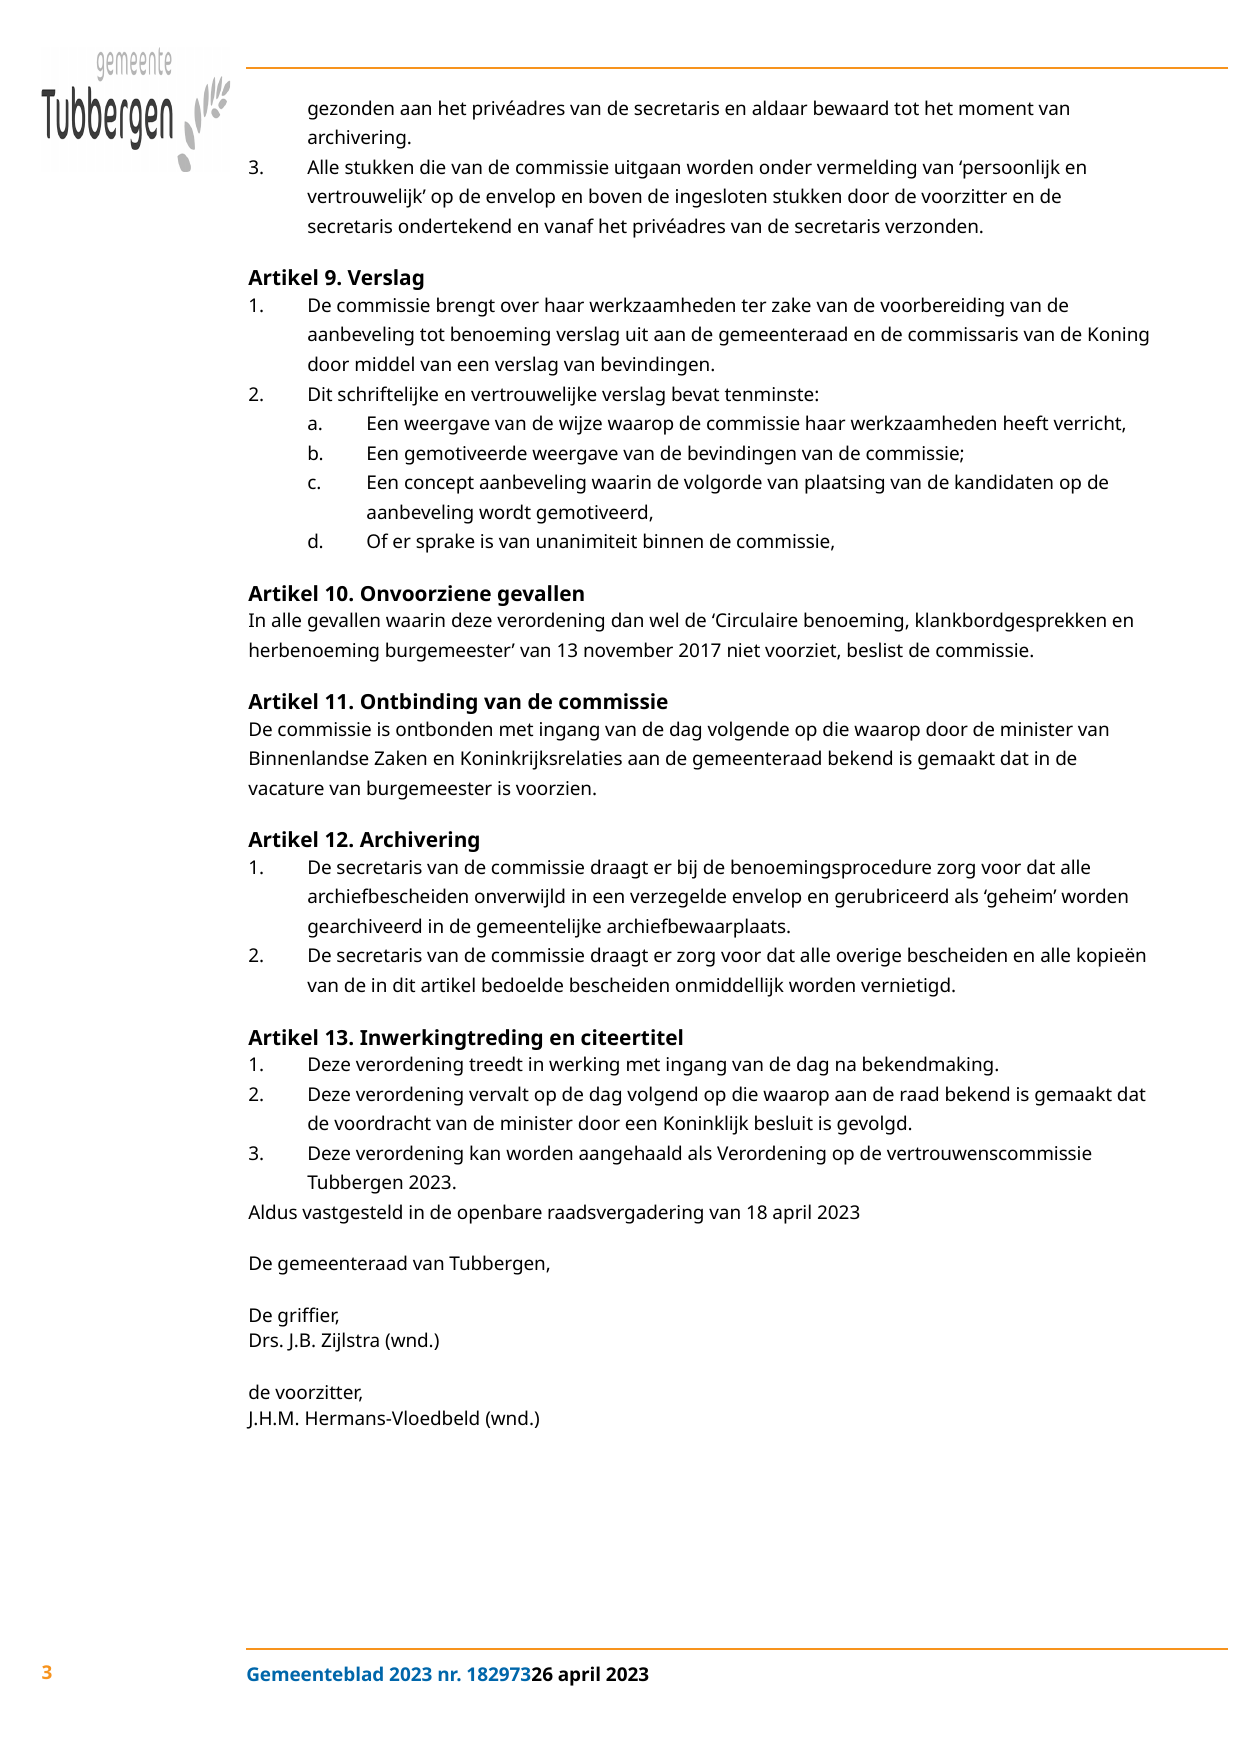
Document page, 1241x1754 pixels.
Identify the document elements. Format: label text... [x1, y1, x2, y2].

text Artikel 12. Archivering [248, 826, 1152, 854]
list Een weergave van de wijze waarop de commissie haar werkzaamheden heeft verricht, [307, 410, 1152, 436]
text de voorzitter, [248, 1379, 1152, 1405]
text Aldus vastgesteld in de openbare raadsvergadering van 18 april 2023 [248, 1199, 1152, 1225]
text De gemeenteraad van Tubbergen, [248, 1251, 1152, 1276]
list Deze verordening treedt in werking met ingang van de dag na bekendmaking. [248, 1051, 1152, 1077]
list Deze verordening vervalt op de dag volgend op die waarop aan de raad bekend is gemaakt dat de voordracht van de minister door een Koninklijk besluit is gevolgd. [248, 1081, 1152, 1136]
list De secretaris van de commissie draagt er bij de benoemingsprocedure zorg voor dat alle archiefbescheiden onverwijld in een verzegelde envelop en gerubriceerd als ‘geheim’ worden gearchiveerd in de gemeentelijke archiefbewaarplaats. [248, 854, 1152, 939]
text J.H.M. Hermans-Vloedbeld (wnd.) [248, 1405, 1152, 1431]
list Deze verordening kan worden aangehaald als Verordening op de vertrouwenscommissie Tubbergen 2023. [248, 1140, 1152, 1195]
list gezonden aan het privéadres van de secretaris en aldaar bewaard tot het moment van archivering. [248, 95, 1152, 150]
text Artikel 13. Inwerkingtreding en citeertitel [248, 1023, 1152, 1051]
text De commissie is ontbonden met ingang van de dag volgende op die waarop door de minister van Binnenlandse Zaken en Koninkrijksrelaties aan de gemeenteraad bekend is gemaakt dat in de vacature van burgemeester is voorzien. [248, 716, 1152, 801]
list Een concept aanbeveling waarin de volgorde van plaatsing van de kandidaten op de aanbeveling wordt gemotiveerd, [307, 469, 1152, 525]
text De griffier, [248, 1302, 1152, 1328]
text Drs. J.B. Zijlstra (wnd.) [248, 1328, 1152, 1353]
list Of er sprake is van unanimiteit binnen de commissie, [307, 529, 1152, 554]
list De commissie brengt over haar werkzaamheden ter zake van de voorbereiding van de aanbeveling tot benoeming verslag uit aan de gemeenteraad en de commissaris van de Koning door middel van een verslag van bevindingen. [248, 292, 1152, 377]
picture [41, 47, 231, 172]
text Artikel 9. Verslag [248, 263, 1152, 292]
list De secretaris van de commissie draagt er zorg voor dat alle overige bescheiden en alle kopieën van de in dit artikel bedoelde bescheiden onmiddellijk worden vernietigd. [248, 943, 1152, 998]
text In alle gevallen waarin deze verordening dan wel de ‘Circulaire benoeming, klankbordgesprekken en herbenoeming burgemeester’ van 13 november 2017 niet voorziet, beslist de commissie. [248, 607, 1152, 663]
list Alle stukken die van de commissie uitgaan worden onder vermelding van ‘persoonlijk en vertrouwelijk’ op de envelop en boven de ingesloten stukken door de voorzitter en de secretaris ondertekend en vanaf het privéadres van de secretaris verzonden. [248, 154, 1152, 239]
list Een gemotiveerde weergave van de bevindingen van de commissie; [307, 440, 1152, 466]
text Artikel 10. Onvoorziene gevallen [248, 579, 1152, 607]
list Dit schriftelijke en vertrouwelijke verslag bevat tenminste: [248, 381, 1152, 406]
text Artikel 11. Ontbinding van de commissie [248, 687, 1152, 716]
